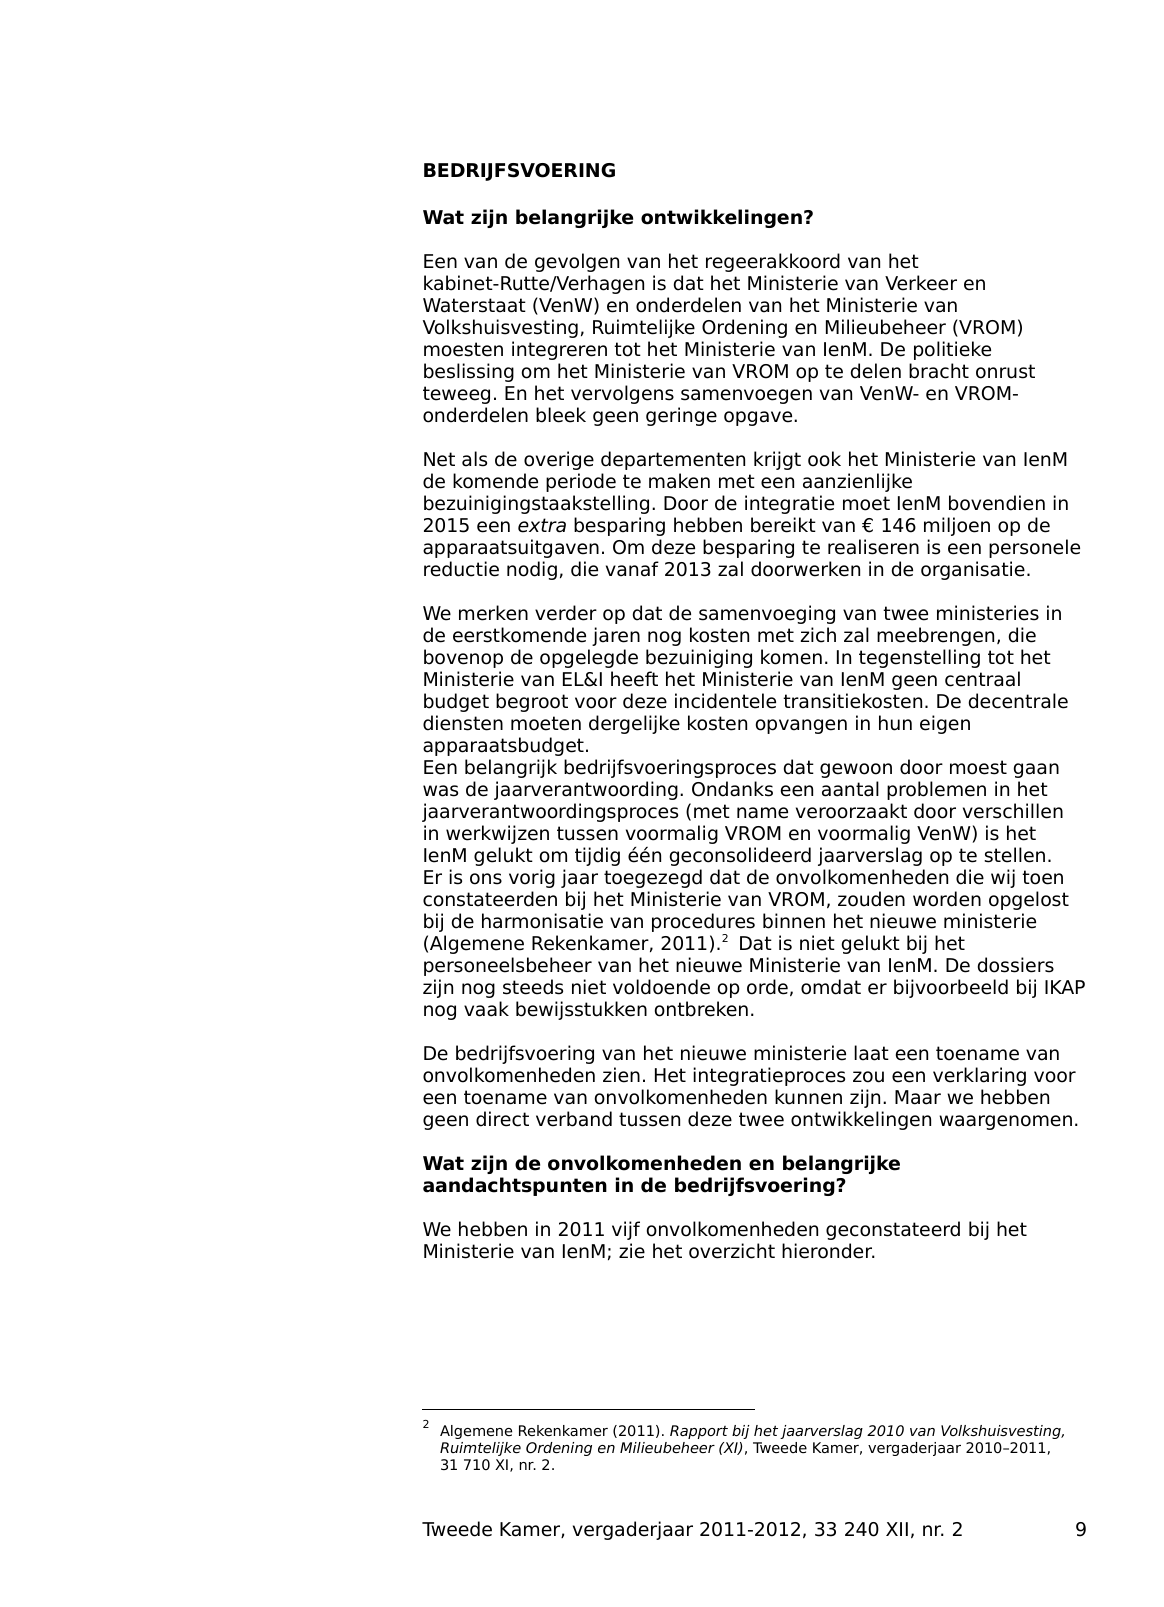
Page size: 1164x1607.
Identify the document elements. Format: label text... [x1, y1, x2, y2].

subtitle BEDRIJFSVOERING [422, 160, 1087, 182]
text Een belangrijk bedrijfsvoeringsproces dat gewoon door moest gaan was de jaarverantwoording. Ondanks een aantal problemen in het jaarverantwoordingsproces (met name veroorzaakt door verschillen in werkwijzen tussen voormalig VROM en voormalig VenW) is het IenM gelukt om tijdig één geconsolideerd jaarverslag op te stellen. [422, 757, 1087, 867]
text We merken verder op dat de samenvoeging van twee ministeries in de eerstkomende jaren nog kosten met zich zal meebrengen, die bovenop de opgelegde bezuiniging komen. In tegenstelling tot het Ministerie van EL&I heeft het Ministerie van IenM geen centraal budget begroot voor deze incidentele transitiekosten. De decentrale diensten moeten dergelijke kosten opvangen in hun eigen apparaatsbudget. [422, 603, 1087, 757]
text Een van de gevolgen van het regeerakkoord van het kabinet-Rutte/Verhagen is dat het Ministerie van Verkeer en Waterstaat (VenW) en onderdelen van het Ministerie van Volkshuisvesting, Ruimtelijke Ordening en Milieubeheer (VROM) moesten integreren tot het Ministerie van IenM. De politieke beslissing om het Ministerie van VROM op te delen bracht onrust teweeg. En het vervolgens samenvoegen van VenW- en VROM-onderdelen bleek geen geringe opgave. [422, 251, 1087, 427]
text Net als de overige departementen krijgt ook het Ministerie van IenM de komende periode te maken met een aanzienlijke bezuinigingstaakstelling. Door de integratie moet IenM bovendien in 2015 een extra besparing hebben bereikt van € 146 miljoen op de apparaatsuitgaven. Om deze besparing te realiseren is een personele reductie nodig, die vanaf 2013 zal doorwerken in de organisatie. [422, 449, 1087, 581]
subtitle Wat zijn belangrijke ontwikkelingen? [422, 207, 1087, 229]
text We hebben in 2011 vijf onvolkomenheden geconstateerd bij het Ministerie van IenM; zie het overzicht hieronder. [422, 1219, 1087, 1263]
text Er is ons vorig jaar toegezegd dat de onvolkomenheden die wij toen constateerden bij het Ministerie van VROM, zouden worden opgelost bij de harmonisatie van procedures binnen het nieuwe ministerie (Algemene Rekenkamer, 2011). Dat is niet gelukt bij het personeelsbeheer van het nieuwe Ministerie van IenM. De dossiers zijn nog steeds niet voldoende op orde, omdat er bijvoorbeeld bij IKAP nog vaak bewijsstukken ontbreken. [422, 867, 1087, 1021]
subtitle Wat zijn de onvolkomenheden en belangrijke aandachtspunten in de bedrijfsvoering? [422, 1153, 1087, 1197]
text De bedrijfsvoering van het nieuwe ministerie laat een toename van onvolkomenheden zien. Het integratieproces zou een verklaring voor een toename van onvolkomenheden kunnen zijn. Maar we hebben geen direct verband tussen deze twee ontwikkelingen waargenomen. [422, 1043, 1087, 1131]
text Algemene Rekenkamer (2011). Rapport bij het jaarverslag 2010 van Volkshuisvesting, Ruimtelijke Ordening en Milieubeheer (XI), Tweede Kamer, vergaderjaar 2010–2011, 31 710 XI, nr. 2. [422, 1418, 1087, 1474]
